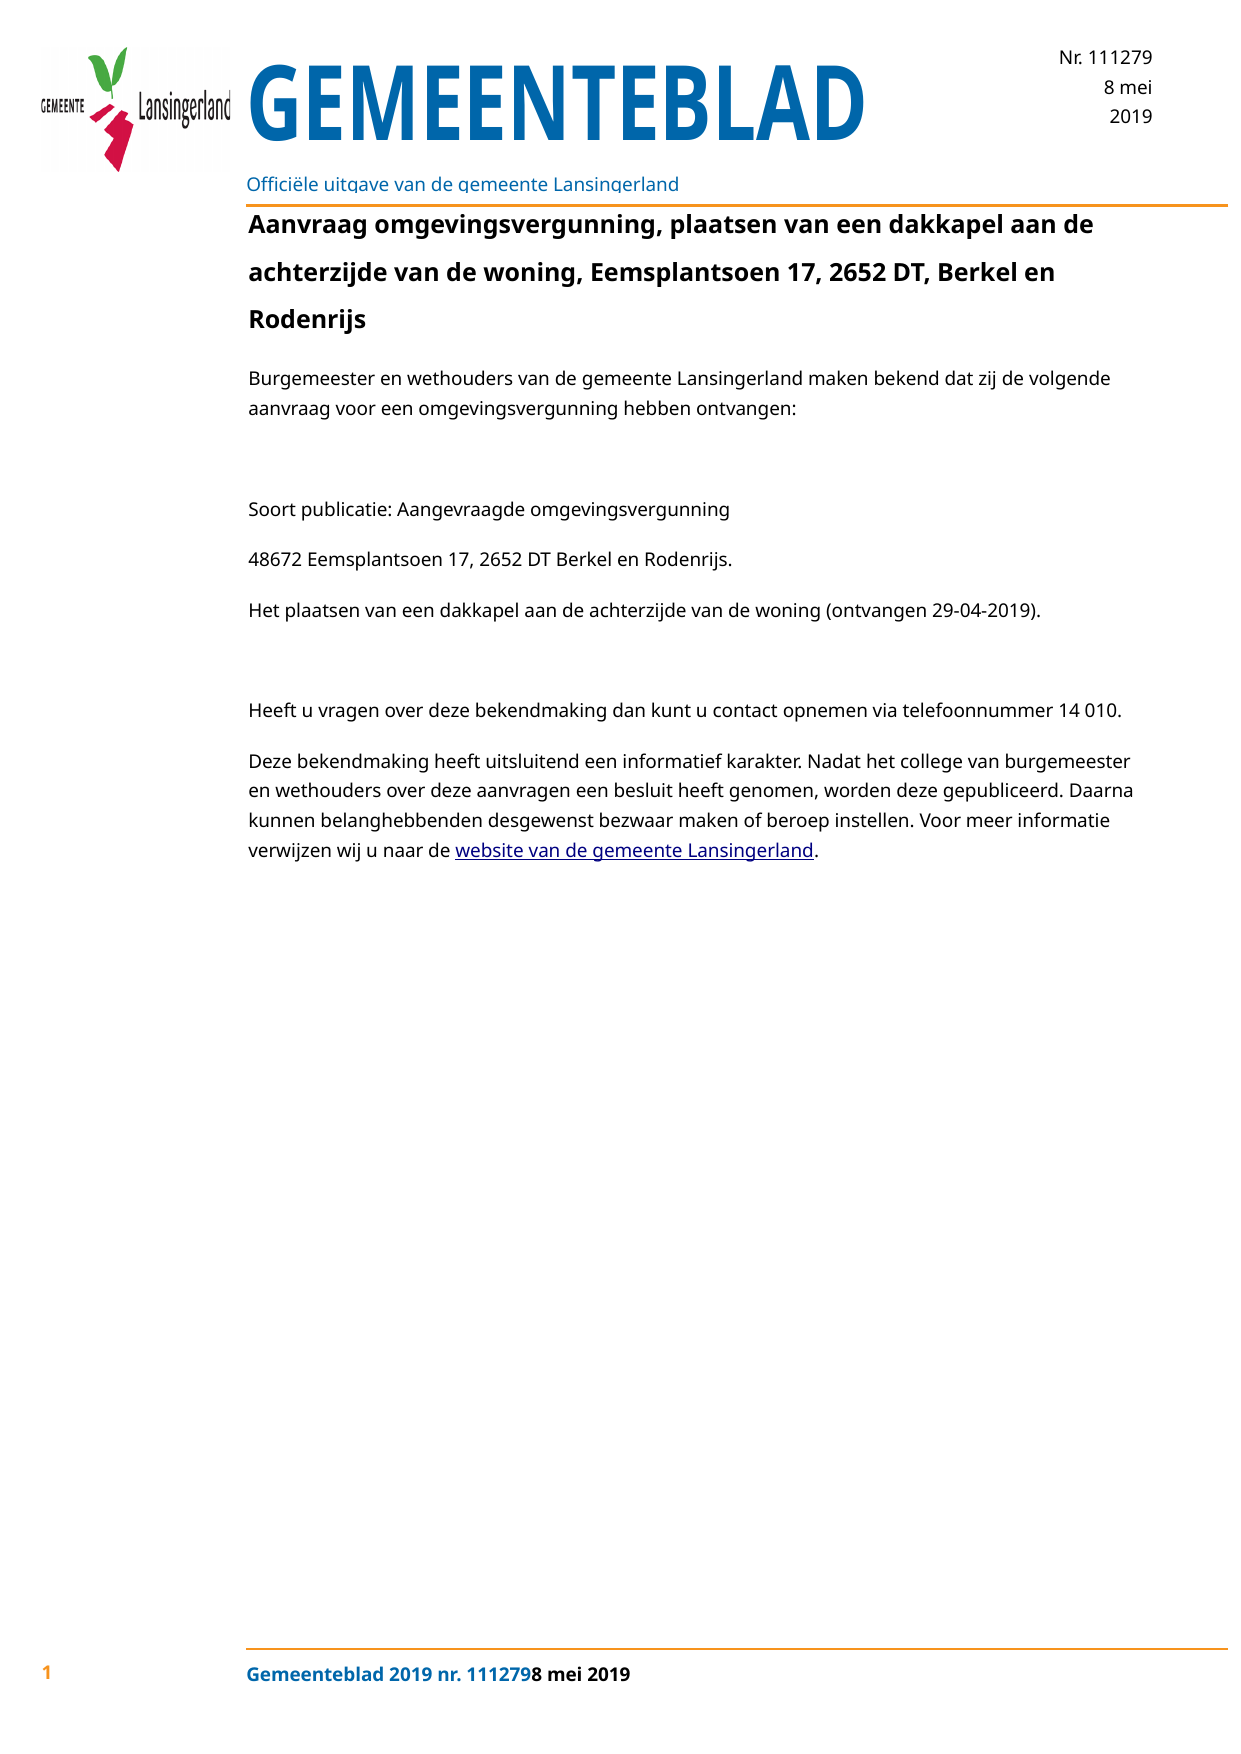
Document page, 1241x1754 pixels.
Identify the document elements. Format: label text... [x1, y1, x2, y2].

text Heeft u vragen over deze bekendmaking dan kunt u contact opnemen via telefoonnummer 14 010. [248, 698, 1152, 723]
text Soort publicatie: Aangevraagde omgevingsvergunning [248, 496, 1152, 522]
text Het plaatsen van een dakkapel aan de achterzijde van de woning (ontvangen 29-04-2019). [248, 597, 1152, 622]
text 48672 Eemsplantsoen 17, 2652 DT Berkel en Rodenrijs. [248, 546, 1152, 572]
text Burgemeester en wethouders van de gemeente Lansingerland maken bekend dat zij de volgende aanvraag voor een omgevingsvergunning hebben ontvangen: [248, 366, 1152, 421]
text Deze bekendmaking heeft uitsluitend een informatief karakter. Nadat het college van burgemeester en wethouders over deze aanvragen een besluit heeft genomen, worden deze gepubliceerd. Daarna kunnen belanghebbenden desgewenst bezwaar maken of beroep instellen. Voor meer informatie verwijzen wij u naar de website van de gemeente Lansingerland. [248, 748, 1152, 862]
text Aanvraag omgevingsvergunning, plaatsen van een dakkapel aan de achterzijde van de woning, Eemsplantsoen 17, 2652 DT, Berkel en Rodenrijs [248, 207, 1152, 336]
picture [41, 47, 231, 172]
